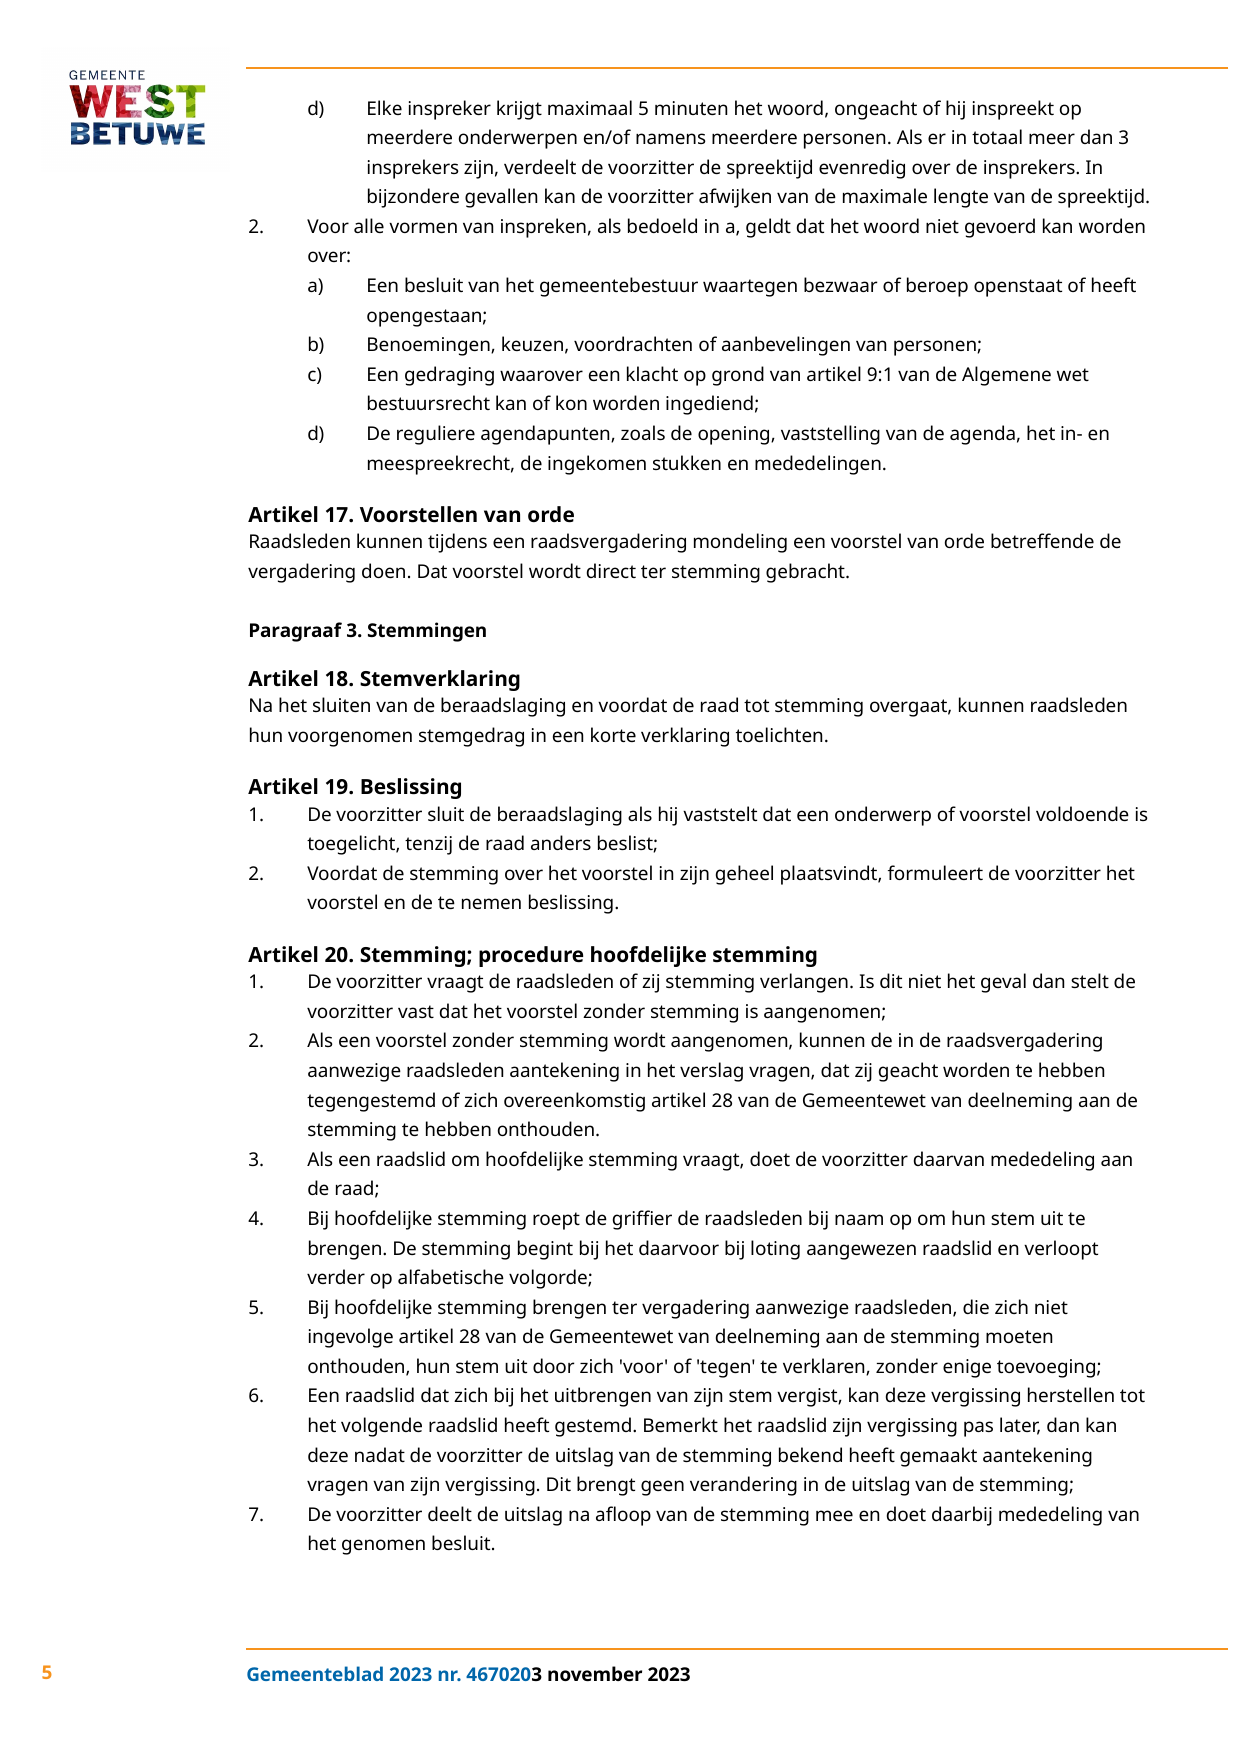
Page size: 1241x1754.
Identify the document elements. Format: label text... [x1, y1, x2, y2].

list Elke inspreker krijgt maximaal 5 minuten het woord, ongeacht of hij inspreekt op meerdere onderwerpen en/of namens meerdere personen. Als er in totaal meer dan 3 insprekers zijn, verdeelt de voorzitter de spreektijd evenredig over de insprekers. In bijzondere gevallen kan de voorzitter afwijken van de maximale lengte van de spreektijd. [307, 95, 1152, 209]
list Een raadslid dat zich bij het uitbrengen van zijn stem vergist, kan deze vergissing herstellen tot het volgende raadslid heeft gestemd. Bemerkt het raadslid zijn vergissing pas later, dan kan deze nadat de voorzitter de uitslag van de stemming bekend heeft gemaakt aantekening vragen van zijn vergissing. Dit brengt geen verandering in de uitslag van de stemming; [248, 1383, 1152, 1497]
list Bij hoofdelijke stemming roept de griffier de raadsleden bij naam op om hun stem uit te brengen. De stemming begint bij het daarvoor bij loting aangewezen raadslid en verloopt verder op alfabetische volgorde; [248, 1205, 1152, 1290]
list De voorzitter sluit de beraadslaging als hij vaststelt dat een onderwerp of voorstel voldoende is toegelicht, tenzij de raad anders beslist; [248, 801, 1152, 856]
list De voorzitter deelt de uitslag na afloop van de stemming mee en doet daarbij mededeling van het genomen besluit. [248, 1501, 1152, 1556]
text Paragraaf 3. Stemmingen [248, 617, 1152, 643]
list Een besluit van het gemeentebestuur waartegen bezwaar of beroep openstaat of heeft opengestaan; [307, 272, 1152, 328]
text Artikel 20. Stemming; procedure hoofdelijke stemming [248, 940, 1152, 968]
text Artikel 18. Stemverklaring [248, 664, 1152, 692]
list Voordat de stemming over het voorstel in zijn geheel plaatsvindt, formuleert de voorzitter het voorstel en de te nemen beslissing. [248, 860, 1152, 915]
list Als een raadslid om hoofdelijke stemming vraagt, doet de voorzitter daarvan mededeling aan de raad; [248, 1146, 1152, 1201]
list De reguliere agendapunten, zoals de opening, vaststelling van de agenda, het in- en meespreekrecht, de ingekomen stukken en mededelingen. [307, 420, 1152, 476]
list Voor alle vormen van inspreken, als bedoeld in a, geldt dat het woord niet gevoerd kan worden over: [248, 213, 1152, 268]
text Artikel 17. Voorstellen van orde [248, 500, 1152, 529]
list Bij hoofdelijke stemming brengen ter vergadering aanwezige raadsleden, die zich niet ingevolge artikel 28 van de Gemeentewet van deelneming aan de stemming moeten onthouden, hun stem uit door zich 'voor' of 'tegen' te verklaren, zonder enige toevoeging; [248, 1294, 1152, 1379]
text Na het sluiten van de beraadslaging en voordat de raad tot stemming overgaat, kunnen raadsleden hun voorgenomen stemgedrag in een korte verklaring toelichten. [248, 692, 1152, 748]
list Benoemingen, keuzen, voordrachten of aanbevelingen van personen; [307, 331, 1152, 357]
text Artikel 19. Beslissing [248, 772, 1152, 801]
text Raadsleden kunnen tijdens een raadsvergadering mondeling een voorstel van orde betreffende de vergadering doen. Dat voorstel wordt direct ter stemming gebracht. [248, 529, 1152, 584]
list De voorzitter vraagt de raadsleden of zij stemming verlangen. Is dit niet het geval dan stelt de voorzitter vast dat het voorstel zonder stemming is aangenomen; [248, 968, 1152, 1024]
picture [41, 47, 231, 172]
list Als een voorstel zonder stemming wordt aangenomen, kunnen de in de raadsvergadering aanwezige raadsleden aantekening in het verslag vragen, dat zij geacht worden te hebben tegengestemd of zich overeenkomstig artikel 28 van de Gemeentewet van deelneming aan de stemming te hebben onthouden. [248, 1028, 1152, 1142]
list Een gedraging waarover een klacht op grond van artikel 9:1 van de Algemene wet bestuursrecht kan of kon worden ingediend; [307, 361, 1152, 416]
